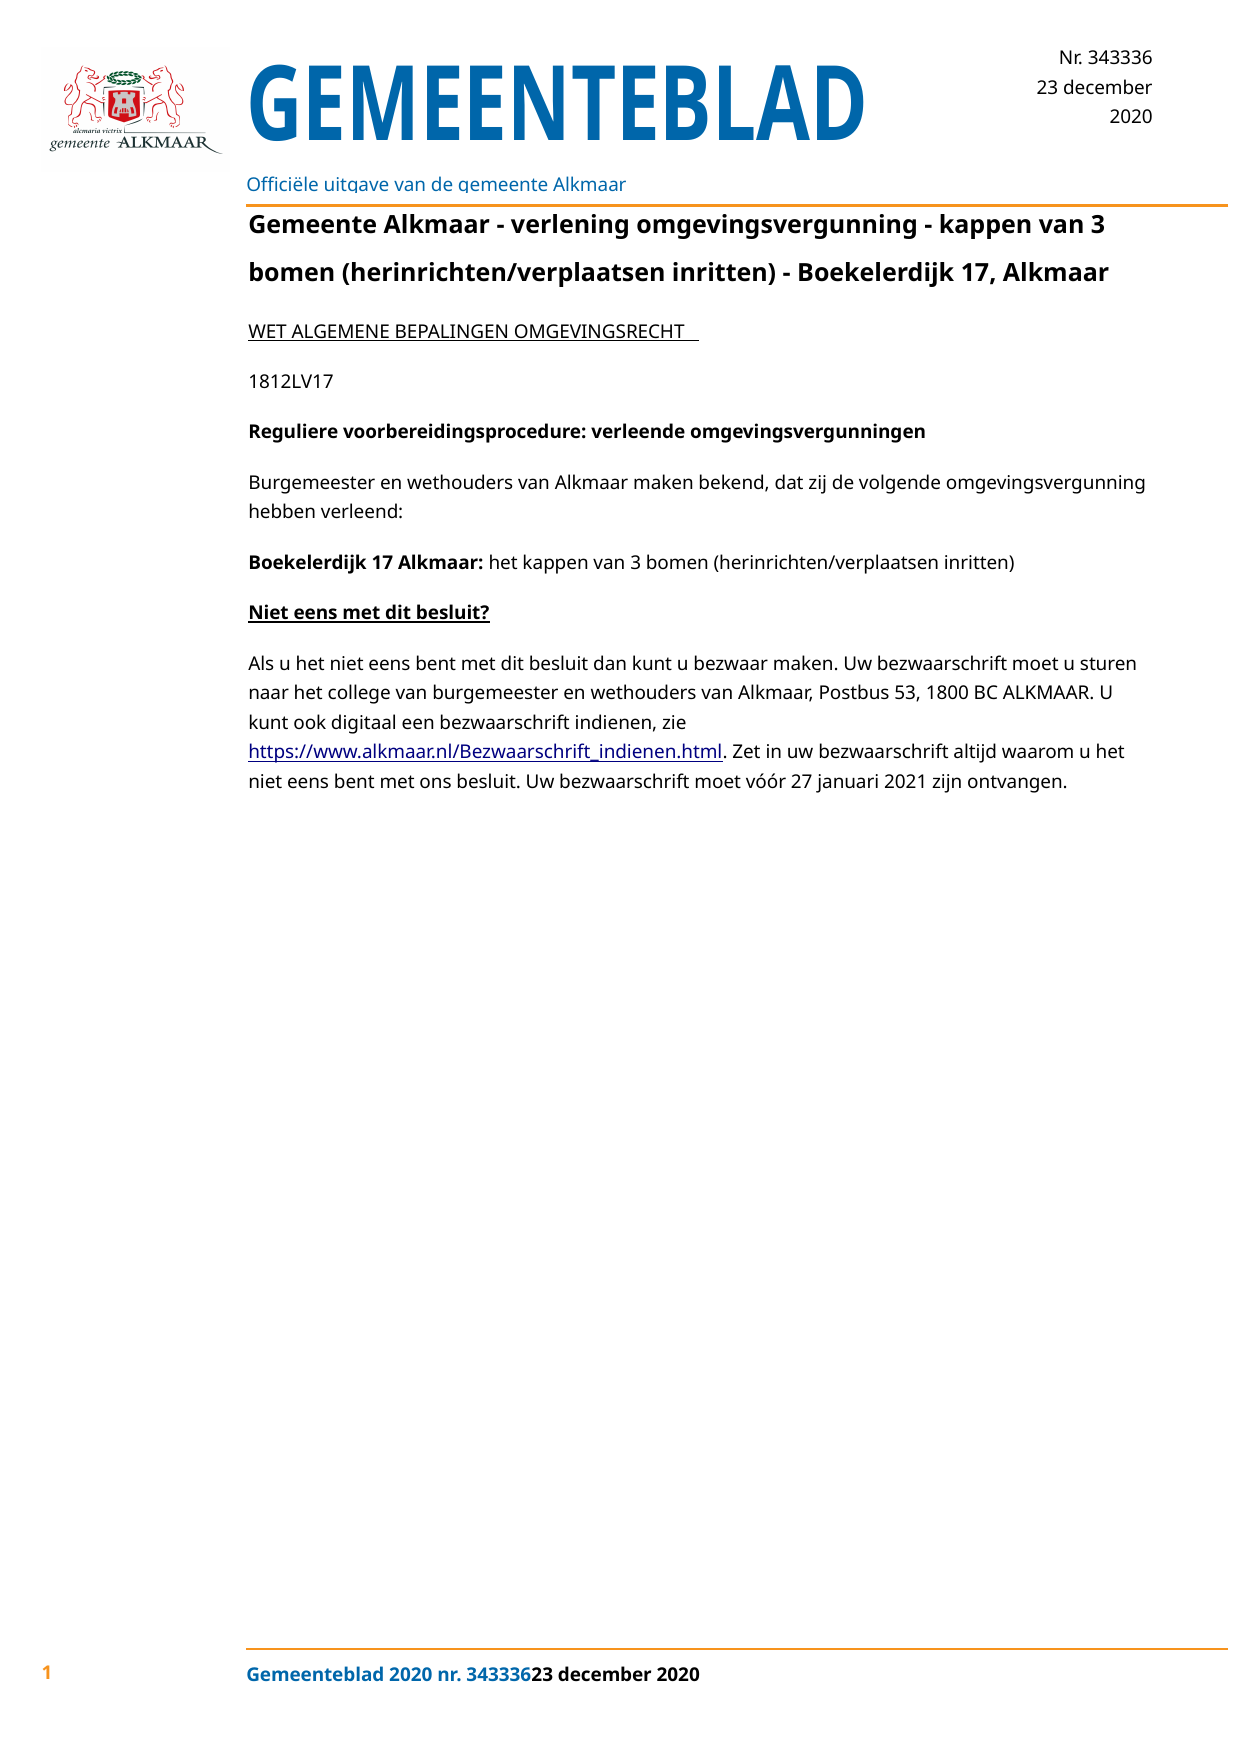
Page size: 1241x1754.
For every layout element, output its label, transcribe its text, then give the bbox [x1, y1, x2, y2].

text WET ALGEMENE BEPALINGEN OMGEVINGSRECHT [248, 318, 1152, 344]
text Niet eens met dit besluit? [248, 599, 1152, 625]
picture [41, 47, 231, 172]
text Gemeente Alkmaar - verlening omgevingsvergunning - kappen van 3 bomen (herinrichten/verplaatsen inritten) - Boekelerdijk 17, Alkmaar [248, 207, 1152, 288]
text Reguliere voorbereidingsprocedure: verleende omgevingsvergunningen [248, 419, 1152, 444]
text Boekelerdijk 17 Alkmaar: het kappen van 3 bomen (herinrichten/verplaatsen inritten) [248, 549, 1152, 575]
text Burgemeester en wethouders van Alkmaar maken bekend, dat zij de volgende omgevingsvergunning hebben verleend: [248, 469, 1152, 524]
text 1812LV17 [248, 368, 1152, 394]
text Als u het niet eens bent met dit besluit dan kunt u bezwaar maken. Uw bezwaarschrift moet u sturen naar het college van burgemeester en wethouders van Alkmaar, Postbus 53, 1800 BC ALKMAAR. U kunt ook digitaal een bezwaarschrift indienen, zie https://www.alkmaar.nl/Bezwaarschrift_indienen.html. Zet in uw bezwaarschrift altijd waarom u het niet eens bent met ons besluit. Uw bezwaarschrift moet vóór 27 januari 2021 zijn ontvangen. [248, 650, 1152, 794]
